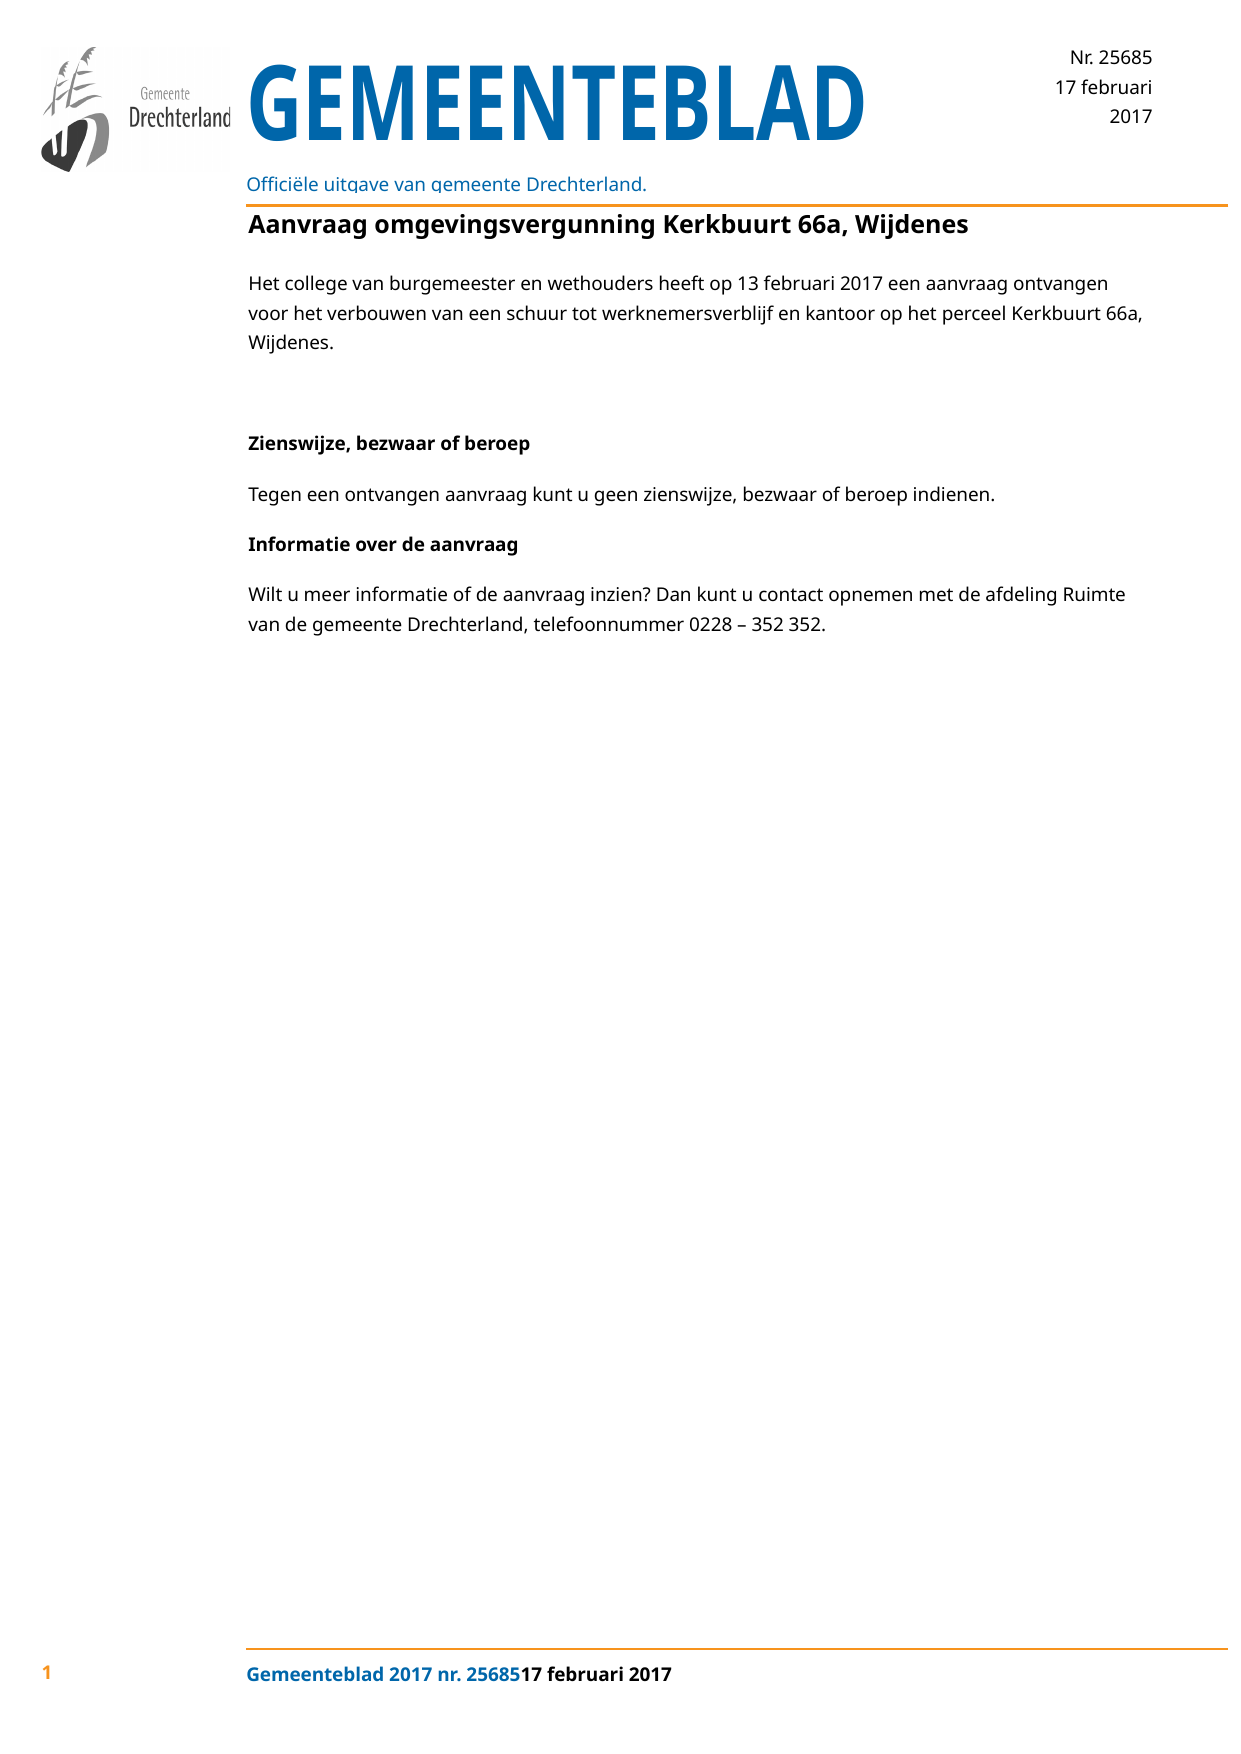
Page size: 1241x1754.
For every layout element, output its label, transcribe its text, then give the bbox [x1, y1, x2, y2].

text Wilt u meer informatie of de aanvraag inzien? Dan kunt u contact opnemen met de afdeling Ruimte van de gemeente Drechterland, telefoonnummer 0228 – 352 352. [248, 582, 1152, 637]
text Zienswijze, bezwaar of beroep [248, 430, 1152, 456]
text Het college van burgemeester en wethouders heeft op 13 februari 2017 een aanvraag ontvangen voor het verbouwen van een schuur tot werknemersverblijf en kantoor op het perceel Kerkbuurt 66a, Wijdenes. [248, 270, 1152, 355]
text Aanvraag omgevingsvergunning Kerkbuurt 66a, Wijdenes [248, 207, 1152, 241]
text Informatie over de aanvraag [248, 531, 1152, 557]
text Tegen een ontvangen aanvraag kunt u geen zienswijze, bezwaar of beroep indienen. [248, 481, 1152, 506]
picture [41, 47, 231, 172]
